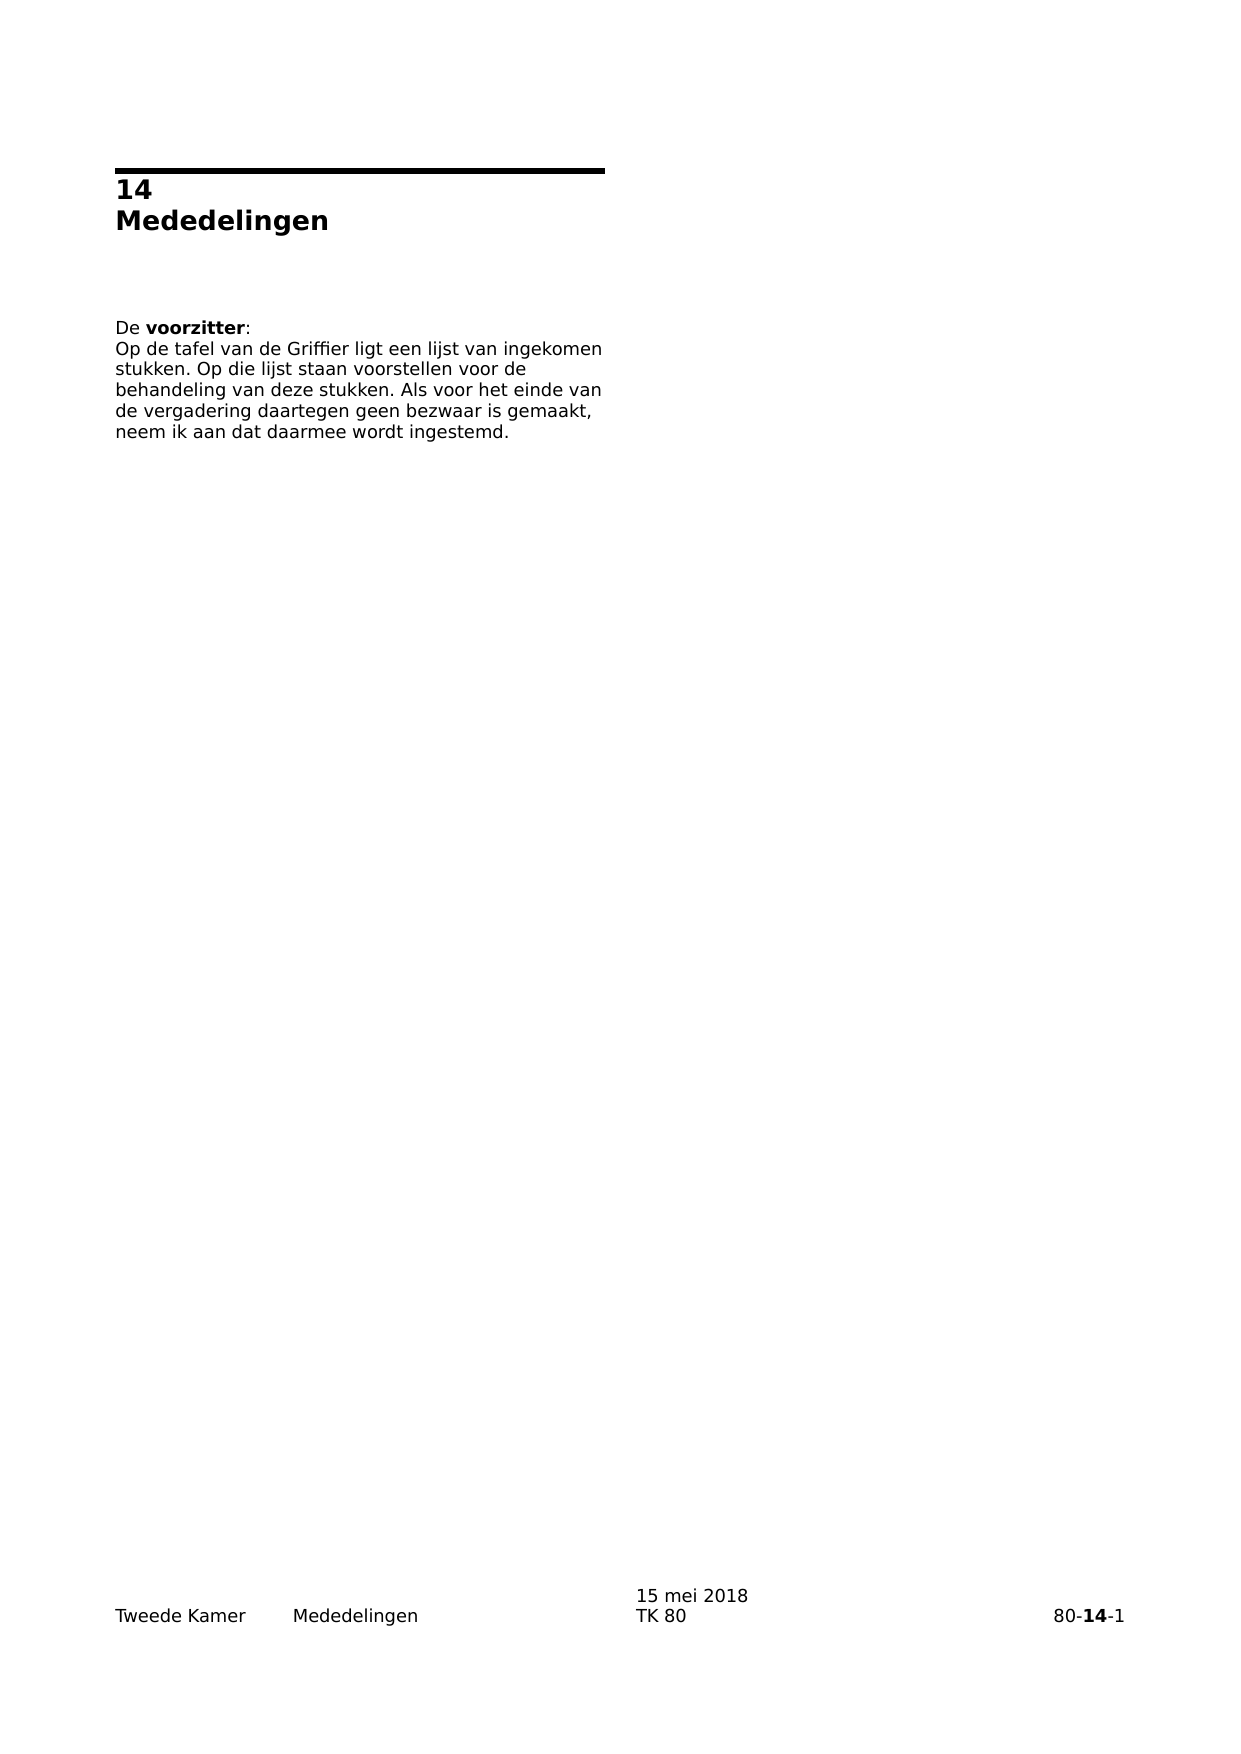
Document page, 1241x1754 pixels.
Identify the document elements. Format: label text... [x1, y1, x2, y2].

text Op de tafel van de Griffier ligt een lijst van ingekomen stukken. Op die lijst staan voorstellen voor de behandeling van deze stukken. Als voor het einde van de vergadering daartegen geen bezwaar is gemaakt, neem ik aan dat daarmee wordt ingestemd. [115, 338, 605, 442]
text De voorzitter: [115, 318, 605, 338]
title 14 Mededelingen [115, 174, 605, 237]
